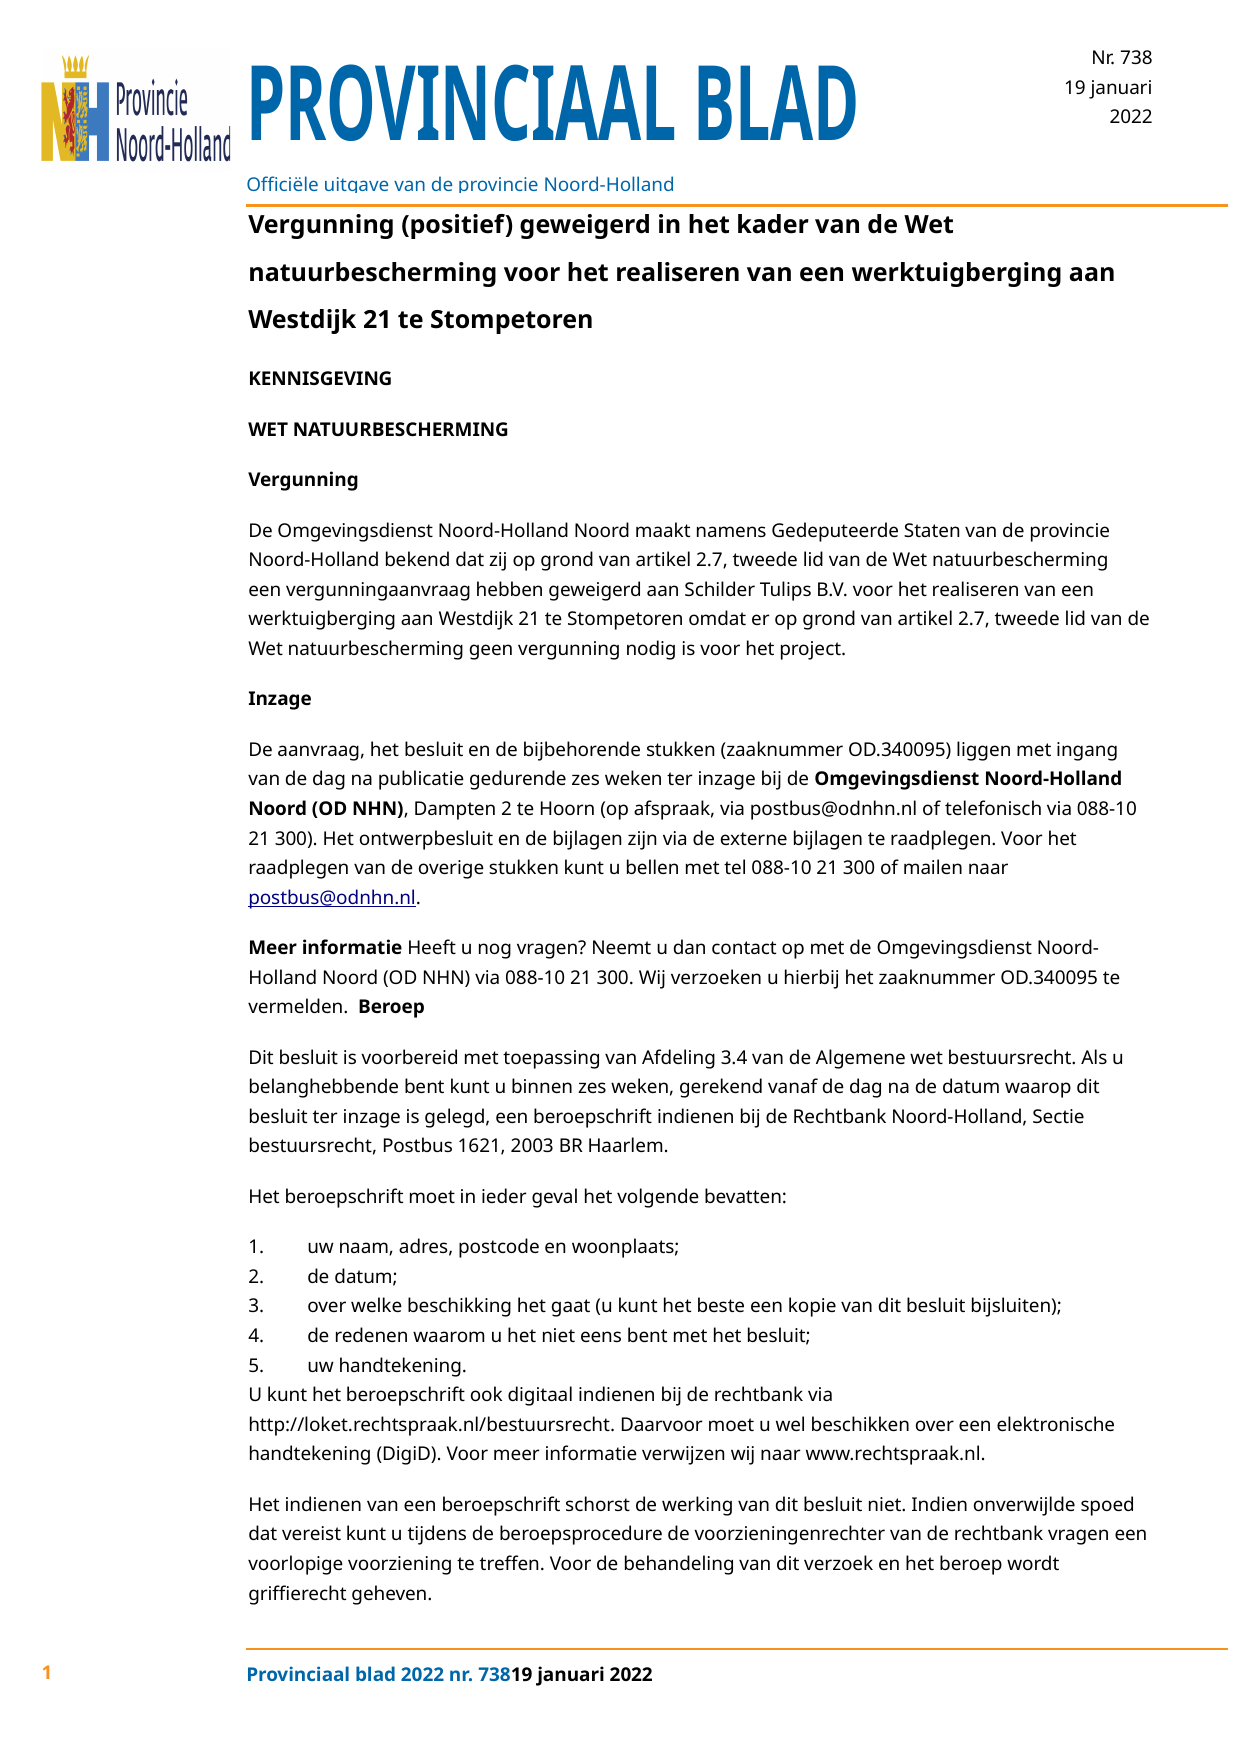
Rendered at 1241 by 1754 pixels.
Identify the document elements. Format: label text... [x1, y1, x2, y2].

text Vergunning (positief) geweigerd in het kader van de Wet natuurbescherming voor het realiseren van een werktuigberging aan Westdijk 21 te Stompetoren [248, 207, 1152, 336]
text De Omgevingsdienst Noord-Holland Noord maakt namens Gedeputeerde Staten van de provincie Noord-Holland bekend dat zij op grond van artikel 2.7, tweede lid van de Wet natuurbescherming een vergunningaanvraag hebben geweigerd aan Schilder Tulips B.V. voor het realiseren van een werktuigberging aan Westdijk 21 te Stompetoren omdat er op grond van artikel 2.7, tweede lid van de Wet natuurbescherming geen vergunning nodig is voor het project. [248, 517, 1152, 661]
text U kunt het beroepschrift ook digitaal indienen bij de rechtbank via http://loket.rechtspraak.nl/bestuursrecht. Daarvoor moet u wel beschikken over een elektronische handtekening (DigiD). Voor meer informatie verwijzen wij naar www.rechtspraak.nl. [248, 1381, 1152, 1466]
text Dit besluit is voorbereid met toepassing van Afdeling 3.4 van de Algemene wet bestuursrecht. Als u belanghebbende bent kunt u binnen zes weken, gerekend vanaf de dag na de datum waarop dit besluit ter inzage is gelegd, een beroepschrift indienen bij de Rechtbank Noord-Holland, Sectie bestuursrecht, Postbus 1621, 2003 BR Haarlem. [248, 1044, 1152, 1158]
text Het indienen van een beroepschrift schorst de werking van dit besluit niet. Indien onverwijlde spoed dat vereist kunt u tijdens de beroepsprocedure de voorzieningenrechter van de rechtbank vragen een voorlopige voorziening te treffen. Voor de behandeling van dit verzoek en het beroep wordt griffierecht geheven. [248, 1491, 1152, 1605]
text Vergunning [248, 466, 1152, 492]
list uw handtekening. [248, 1352, 1152, 1377]
list uw naam, adres, postcode en woonplaats; [248, 1233, 1152, 1259]
text Inzage [248, 686, 1152, 711]
text KENNISGEVING [248, 366, 1152, 391]
list de redenen waarom u het niet eens bent met het besluit; [248, 1322, 1152, 1348]
picture [41, 47, 231, 172]
list over welke beschikking het gaat (u kunt het beste een kopie van dit besluit bijsluiten); [248, 1293, 1152, 1318]
text WET NATUURBESCHERMING [248, 416, 1152, 442]
text De aanvraag, het besluit en de bijbehorende stukken (zaaknummer OD.340095) liggen met ingang van de dag na publicatie gedurende zes weken ter inzage bij de Omgevingsdienst Noord-Holland Noord (OD NHN), Dampten 2 te Hoorn (op afspraak, via postbus@odnhn.nl of telefonisch via 088-10 21 300). Het ontwerpbesluit en de bijlagen zijn via de externe bijlagen te raadplegen. Voor het raadplegen van de overige stukken kunt u bellen met tel 088-10 21 300 of mailen naar postbus@odnhn.nl. [248, 736, 1152, 909]
text Het beroepschrift moet in ieder geval het volgende bevatten: [248, 1183, 1152, 1209]
list de datum; [248, 1263, 1152, 1289]
text Meer informatie Heeft u nog vragen? Neemt u dan contact op met de Omgevingsdienst Noord-Holland Noord (OD NHN) via 088-10 21 300. Wij verzoeken u hierbij het zaaknummer OD.340095 te vermelden. Beroep [248, 934, 1152, 1019]
